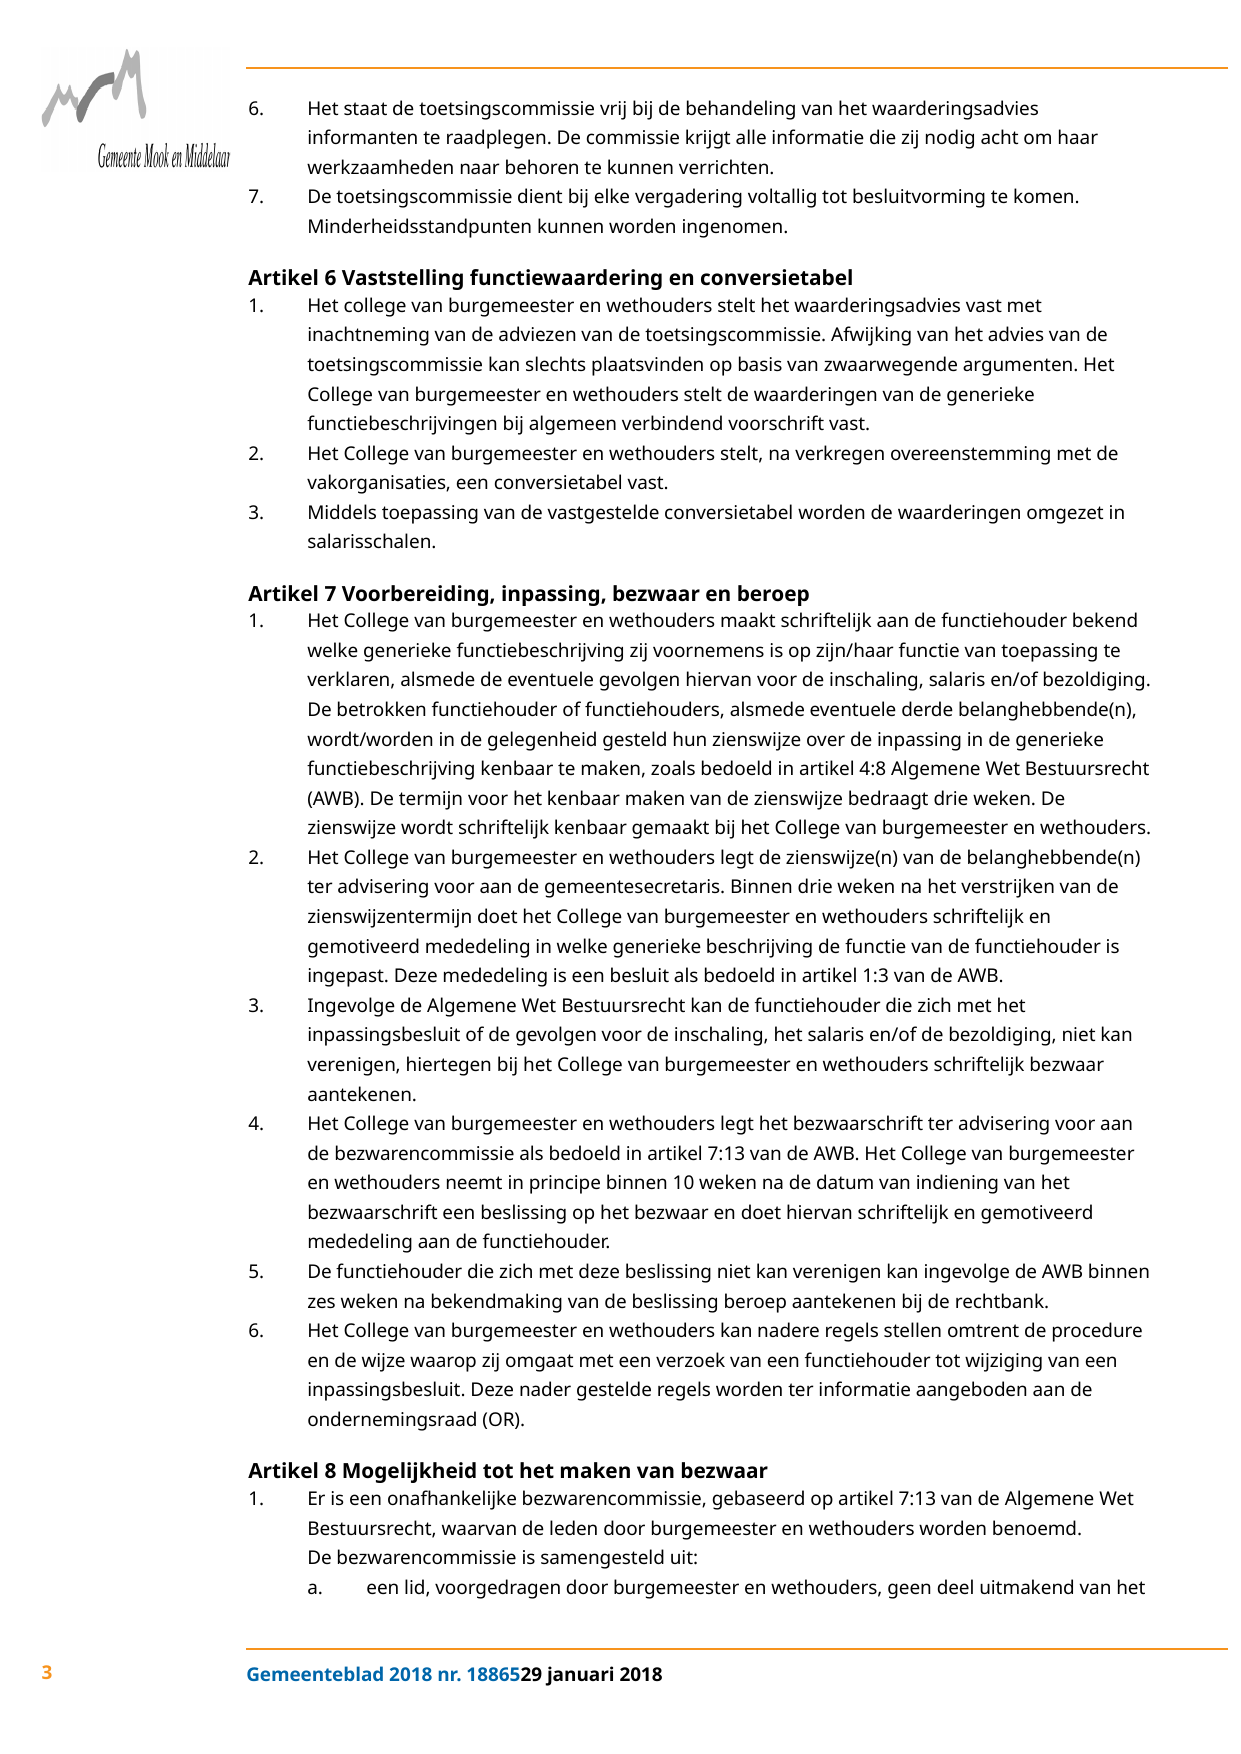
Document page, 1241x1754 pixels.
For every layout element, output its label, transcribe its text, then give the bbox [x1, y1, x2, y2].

list Er is een onafhankelijke bezwarencommissie, gebaseerd op artikel 7:13 van de Algemene Wet Bestuursrecht, waarvan de leden door burgemeester en wethouders worden benoemd. [248, 1485, 1152, 1540]
list Het College van burgemeester en wethouders stelt, na verkregen overeenstemming met de vakorganisaties, een conversietabel vast. [248, 440, 1152, 495]
list Het staat de toetsingscommissie vrij bij de behandeling van het waarderingsadvies informanten te raadplegen. De commissie krijgt alle informatie die zij nodig acht om haar werkzaamheden naar behoren te kunnen verrichten. [248, 95, 1152, 180]
list Het College van burgemeester en wethouders maakt schriftelijk aan de functiehouder bekend welke generieke functiebeschrijving zij voornemens is op zijn/haar functie van toepassing te verklaren, alsmede de eventuele gevolgen hiervan voor de inschaling, salaris en/of bezoldiging. De betrokken functiehouder of functiehouders, alsmede eventuele derde belanghebbende(n), wordt/worden in de gelegenheid gesteld hun zienswijze over de inpassing in de generieke functiebeschrijving kenbaar te maken, zoals bedoeld in artikel 4:8 Algemene Wet Bestuursrecht (AWB). De termijn voor het kenbaar maken van de zienswijze bedraagt drie weken. De zienswijze wordt schriftelijk kenbaar gemaakt bij het College van burgemeester en wethouders. [248, 607, 1152, 840]
picture [41, 47, 231, 172]
list De functiehouder die zich met deze beslissing niet kan verenigen kan ingevolge de AWB binnen zes weken na bekendmaking van de beslissing beroep aantekenen bij de rechtbank. [248, 1258, 1152, 1314]
list Het College van burgemeester en wethouders legt het bezwaarschrift ter advisering voor aan de bezwarencommissie als bedoeld in artikel 7:13 van de AWB. Het College van burgemeester en wethouders neemt in principe binnen 10 weken na de datum van indiening van het bezwaarschrift een beslissing op het bezwaar en doet hiervan schriftelijk en gemotiveerd mededeling aan de functiehouder. [248, 1110, 1152, 1254]
list Het College van burgemeester en wethouders kan nadere regels stellen omtrent de procedure en de wijze waarop zij omgaat met een verzoek van een functiehouder tot wijziging van een inpassingsbesluit. Deze nader gestelde regels worden ter informatie aangeboden aan de ondernemingsraad (OR). [248, 1317, 1152, 1432]
list De bezwarencommissie is samengesteld uit: [248, 1544, 1152, 1570]
text Artikel 7 Voorbereiding, inpassing, bezwaar en beroep [248, 579, 1152, 607]
list een lid, voorgedragen door burgemeester en wethouders, geen deel uitmakend van het [307, 1574, 1152, 1599]
text Artikel 8 Mogelijkheid tot het maken van bezwaar [248, 1457, 1152, 1485]
text Artikel 6 Vaststelling functiewaardering en conversietabel [248, 263, 1152, 292]
list Ingevolge de Algemene Wet Bestuursrecht kan de functiehouder die zich met het inpassingsbesluit of de gevolgen voor de inschaling, het salaris en/of de bezoldiging, niet kan verenigen, hiertegen bij het College van burgemeester en wethouders schriftelijk bezwaar aantekenen. [248, 992, 1152, 1107]
list Het College van burgemeester en wethouders legt de zienswijze(n) van de belanghebbende(n) ter advisering voor aan de gemeentesecretaris. Binnen drie weken na het verstrijken van de zienswijzentermijn doet het College van burgemeester en wethouders schriftelijk en gemotiveerd mededeling in welke generieke beschrijving de functie van de functiehouder is ingepast. Deze mededeling is een besluit als bedoeld in artikel 1:3 van de AWB. [248, 844, 1152, 988]
list Middels toepassing van de vastgestelde conversietabel worden de waarderingen omgezet in salarisschalen. [248, 499, 1152, 554]
list De toetsingscommissie dient bij elke vergadering voltallig tot besluitvorming te komen. Minderheidsstandpunten kunnen worden ingenomen. [248, 183, 1152, 239]
list Het college van burgemeester en wethouders stelt het waarderingsadvies vast met inachtneming van de adviezen van de toetsingscommissie. Afwijking van het advies van de toetsingscommissie kan slechts plaatsvinden op basis van zwaarwegende argumenten. Het College van burgemeester en wethouders stelt de waarderingen van de generieke functiebeschrijvingen bij algemeen verbindend voorschrift vast. [248, 292, 1152, 436]
